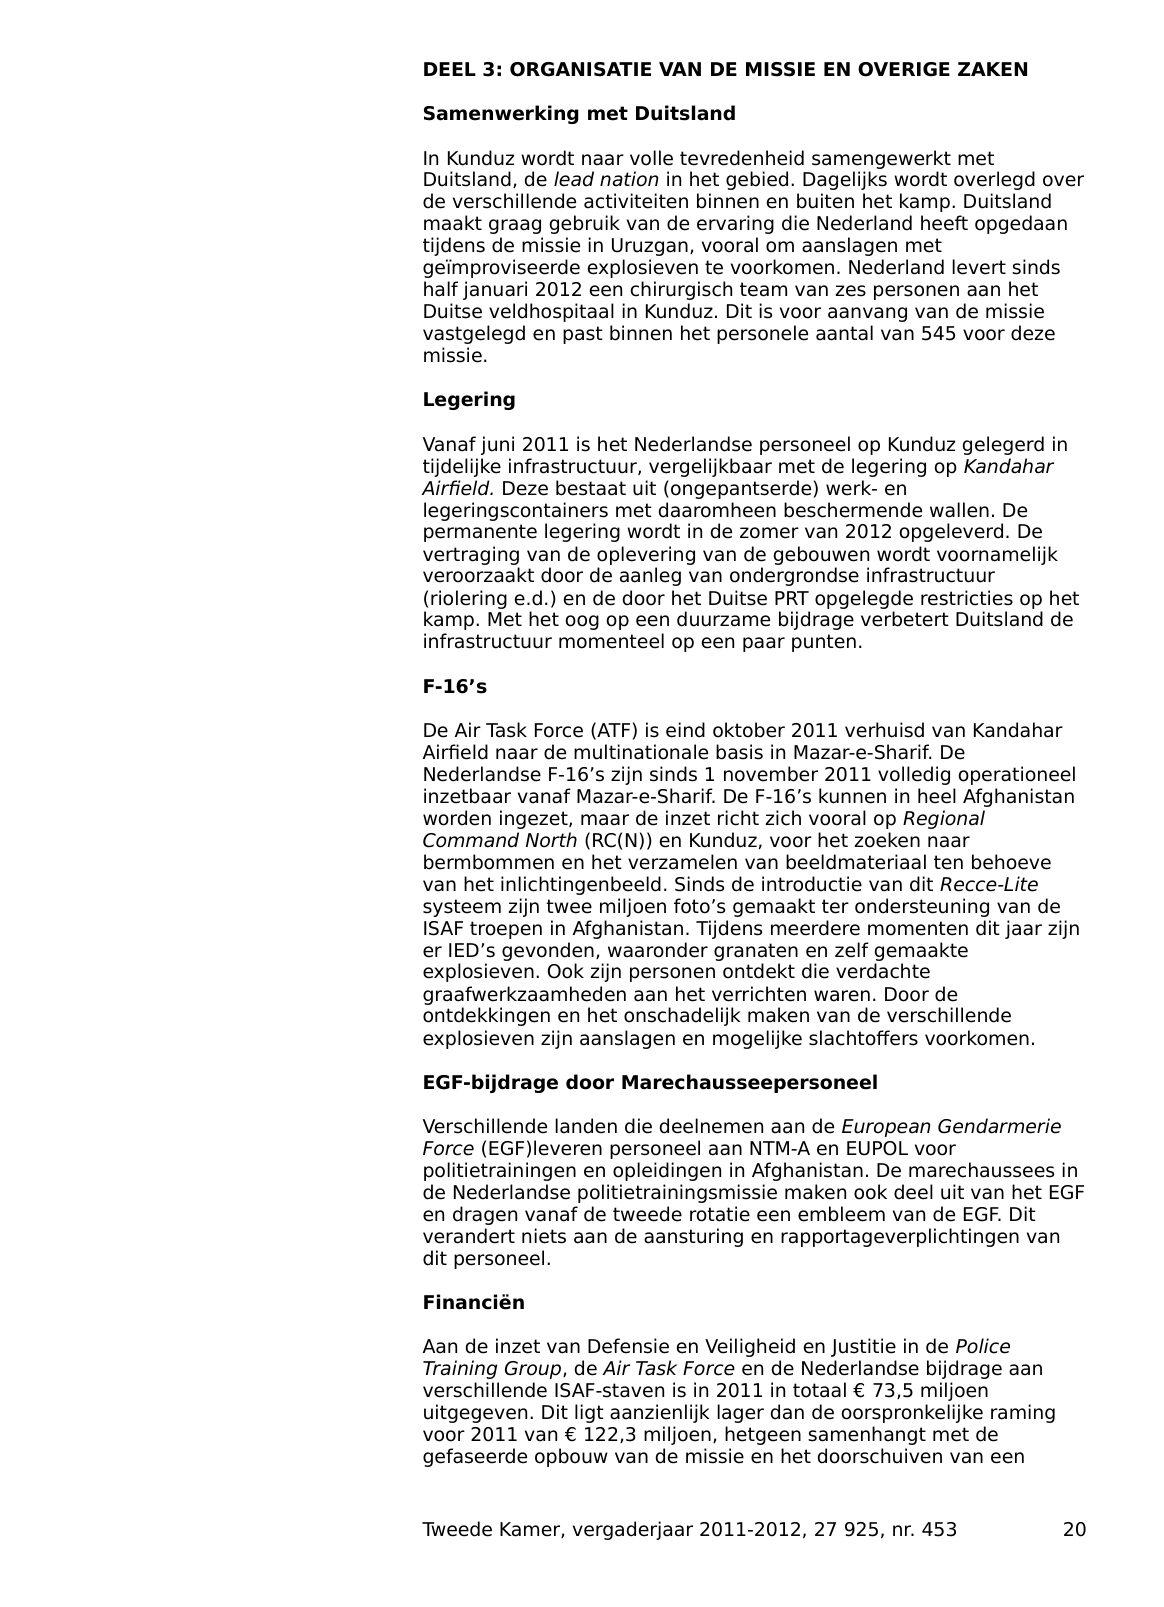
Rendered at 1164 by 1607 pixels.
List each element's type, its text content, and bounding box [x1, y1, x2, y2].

subtitle EGF-bijdrage door Marechausseepersoneel [422, 1072, 1087, 1093]
text Verschillende landen die deelnemen aan de European Gendarmerie Force (EGF)leveren personeel aan NTM-A en EUPOL voor politietrainingen en opleidingen in Afghanistan. De marechaussees in de Nederlandse politietrainingsmissie maken ook deel uit van het EGF en dragen vanaf de tweede rotatie een embleem van de EGF. Dit verandert niets aan de aansturing en rapportageverplichtingen van dit personeel. [422, 1116, 1087, 1269]
subtitle Samenwerking met Duitsland [422, 103, 1087, 125]
text Aan de inzet van Defensie en Veiligheid en Justitie in de Police Training Group, de Air Task Force en de Nederlandse bijdrage aan verschillende ISAF-staven is in 2011 in totaal € 73,5 miljoen uitgegeven. Dit ligt aanzienlijk lager dan de oorspronkelijke raming voor 2011 van € 122,3 miljoen, hetgeen samenhangt met de gefaseerde opbouw van de missie en het doorschuiven van een [422, 1336, 1087, 1468]
text Vanaf juni 2011 is het Nederlandse personeel op Kunduz gelegerd in tijdelijke infrastructuur, vergelijkbaar met de legering op Kandahar Airfield. Deze bestaat uit (ongepantserde) werk- en legeringscontainers met daaromheen beschermende wallen. De permanente legering wordt in de zomer van 2012 opgeleverd. De vertraging van de oplevering van de gebouwen wordt voornamelijk veroorzaakt door de aanleg van ondergrondse infrastructuur (riolering e.d.) en de door het Duitse PRT opgelegde restricties op het kamp. Met het oog op een duurzame bijdrage verbetert Duitsland de infrastructuur momenteel op een paar punten. [422, 433, 1087, 653]
subtitle Legering [422, 389, 1087, 411]
subtitle F-16’s [422, 676, 1087, 697]
text De Air Task Force (ATF) is eind oktober 2011 verhuisd van Kandahar Airfield naar de multinationale basis in Mazar-e-Sharif. De Nederlandse F-16’s zijn sinds 1 november 2011 volledig operationeel inzetbaar vanaf Mazar-e-Sharif. De F-16’s kunnen in heel Afghanistan worden ingezet, maar de inzet richt zich vooral op Regional Command North (RC(N)) en Kunduz, voor het zoeken naar bermbommen en het verzamelen van beeldmateriaal ten behoeve van het inlichtingenbeeld. Sinds de introductie van dit Recce-Lite systeem zijn twee miljoen foto’s gemaakt ter ondersteuning van de ISAF troepen in Afghanistan. Tijdens meerdere momenten dit jaar zijn er IED’s gevonden, waaronder granaten en zelf gemaakte explosieven. Ook zijn personen ontdekt die verdachte graafwerkzaamheden aan het verrichten waren. Door de ontdekkingen en het onschadelijk maken van de verschillende explosieven zijn aanslagen en mogelijke slachtoffers voorkomen. [422, 720, 1087, 1049]
text In Kunduz wordt naar volle tevredenheid samengewerkt met Duitsland, de lead nation in het gebied. Dagelijks wordt overlegd over de verschillende activiteiten binnen en buiten het kamp. Duitsland maakt graag gebruik van de ervaring die Nederland heeft opgedaan tijdens de missie in Uruzgan, vooral om aanslagen met geïmproviseerde explosieven te voorkomen. Nederland levert sinds half januari 2012 een chirurgisch team van zes personen aan het Duitse veldhospitaal in Kunduz. Dit is voor aanvang van de missie vastgelegd en past binnen het personele aantal van 545 voor deze missie. [422, 147, 1087, 367]
subtitle Financiën [422, 1292, 1087, 1314]
subtitle DEEL 3: ORGANISATIE VAN DE MISSIE EN OVERIGE ZAKEN [422, 59, 1087, 81]
